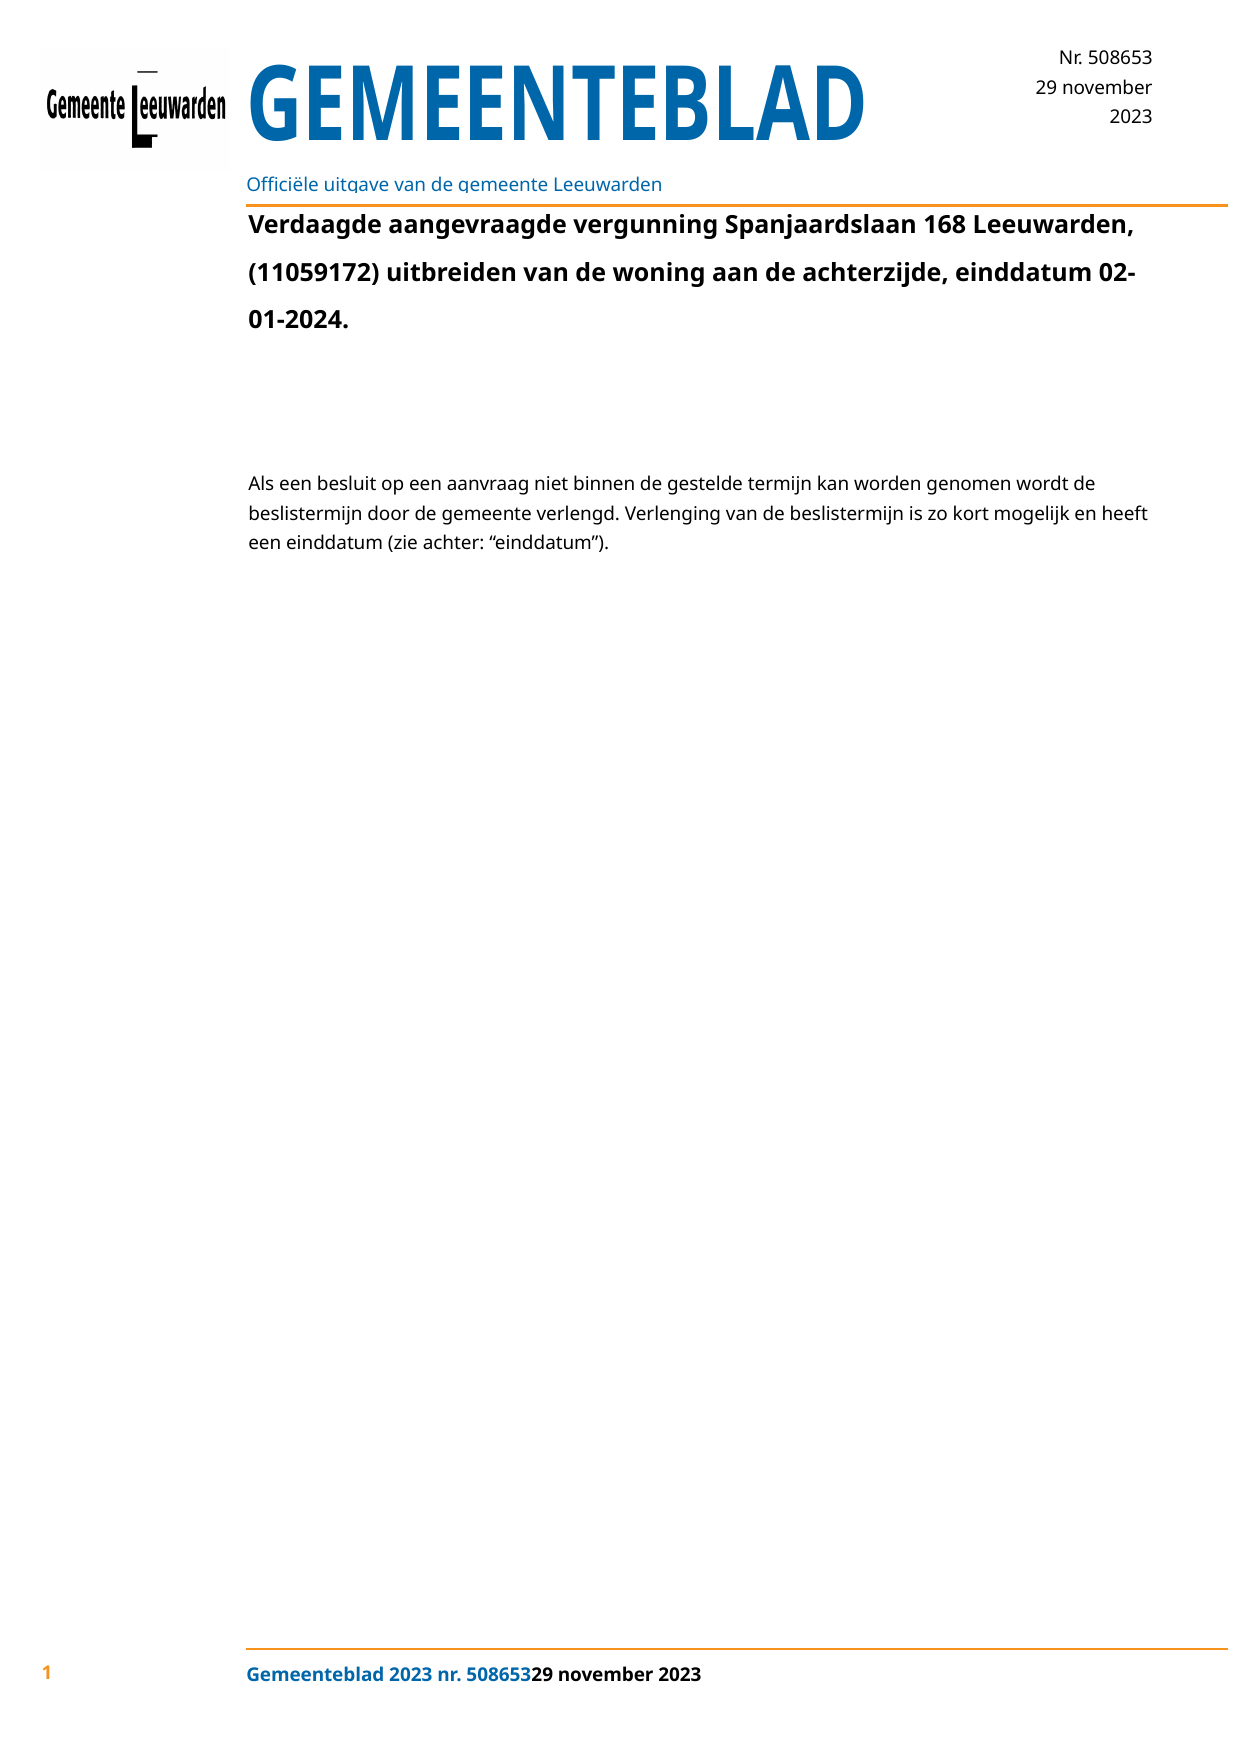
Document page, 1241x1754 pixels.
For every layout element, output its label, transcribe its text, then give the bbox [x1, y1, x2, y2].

text Als een besluit op een aanvraag niet binnen de gestelde termijn kan worden genomen wordt de beslistermijn door de gemeente verlengd. Verlenging van de beslistermijn is zo kort mogelijk en heeft een einddatum (zie achter: “einddatum”). [248, 470, 1152, 555]
text Verdaagde aangevraagde vergunning Spanjaardslaan 168 Leeuwarden, (11059172) uitbreiden van de woning aan de achterzijde, einddatum 02-01-2024. [248, 207, 1152, 336]
picture [41, 47, 231, 172]
